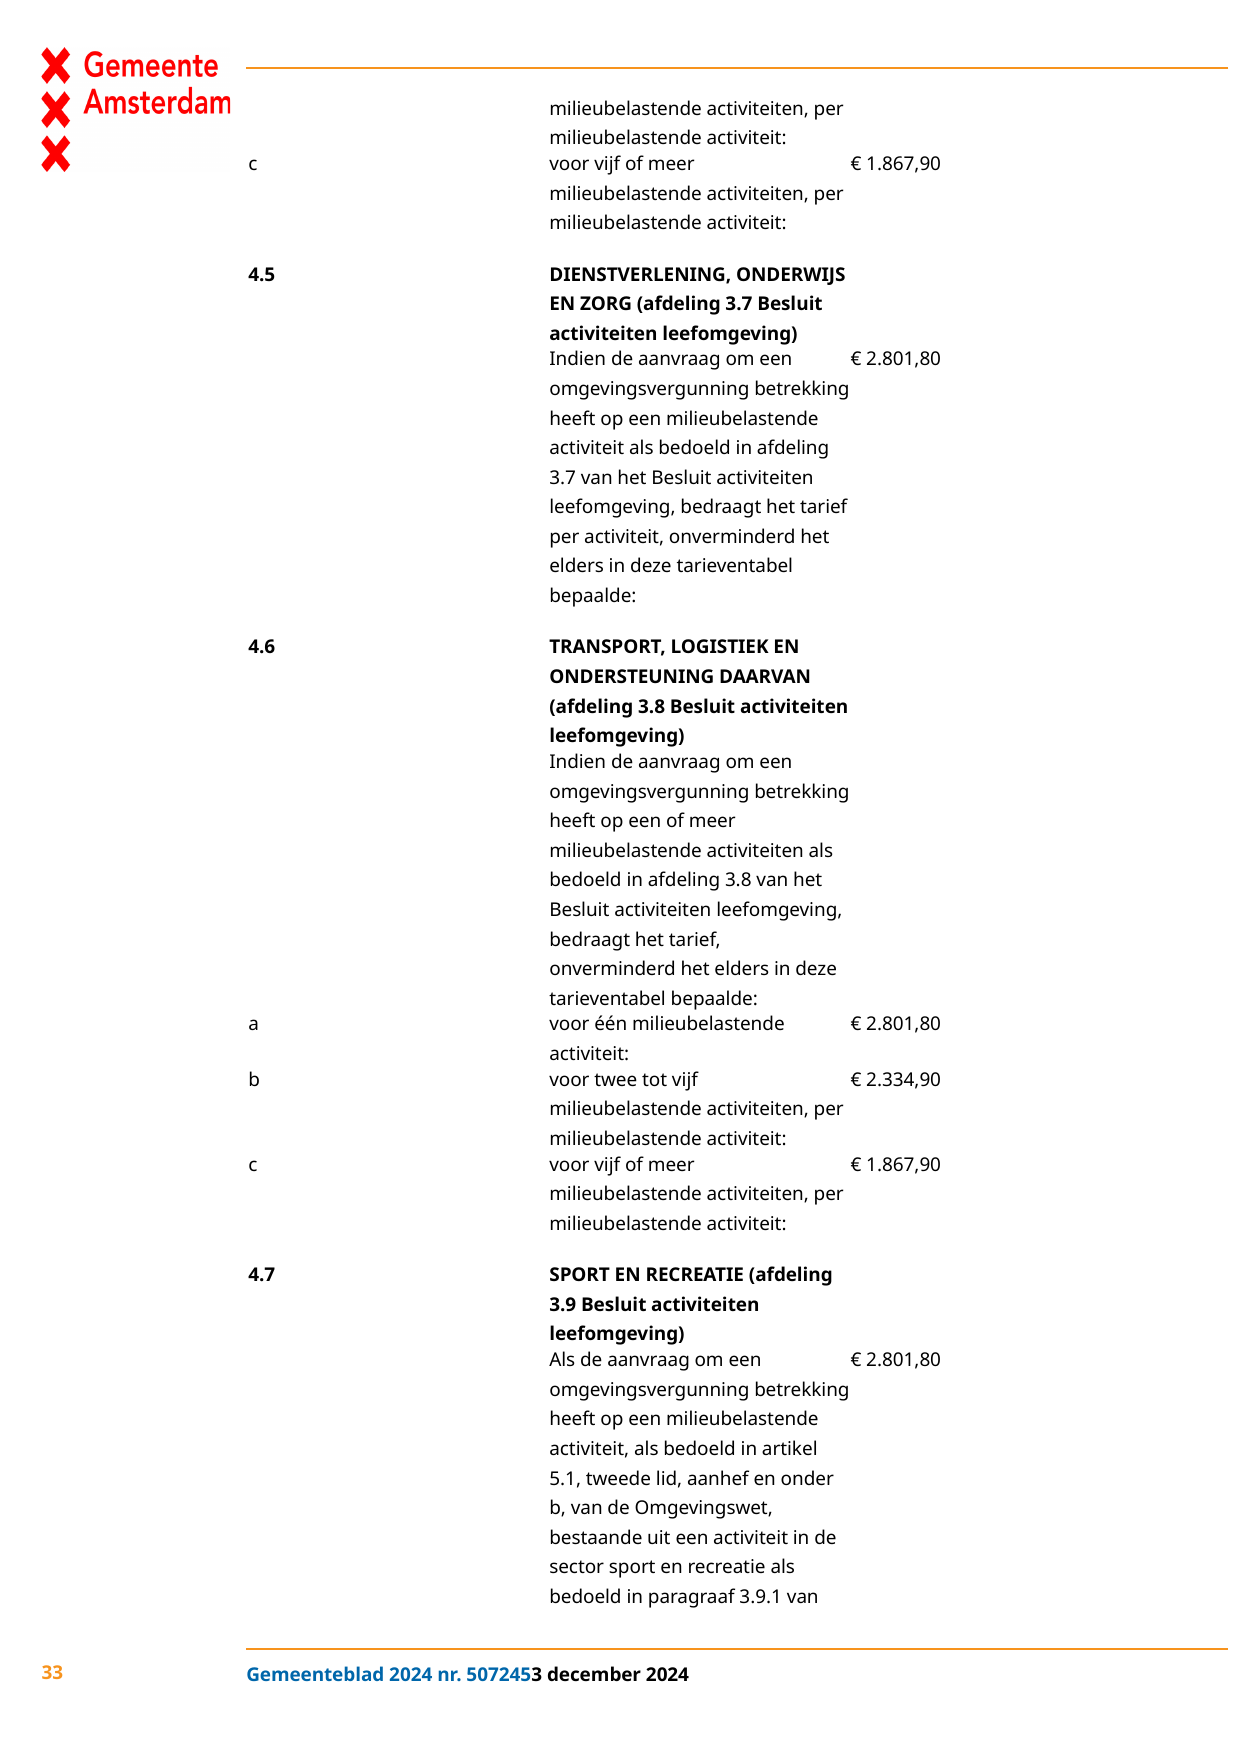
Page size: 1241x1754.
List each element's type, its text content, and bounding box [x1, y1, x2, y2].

picture [41, 47, 231, 172]
table_cell [850, 1261, 1152, 1346]
table_cell [850, 235, 1152, 261]
table_cell [549, 608, 850, 634]
table_cell voor twee tot vijf milieubelastende activiteiten, per milieubelastende activiteit: [549, 1066, 850, 1151]
table_cell € 1.867,90 [850, 1151, 1152, 1236]
table_cell € 2.801,80 [850, 1011, 1152, 1066]
table_cell Indien de aanvraag om een omgevingsvergunning betrekking heeft op een of meer milieubelastende activiteiten als bedoeld in afdeling 3.8 van het Besluit activiteiten leefomgeving, bedraagt het tarief, onverminderd het elders in deze tarieventabel bepaalde: [549, 748, 850, 1011]
table_cell € 2.334,90 [850, 1066, 1152, 1151]
table_cell [248, 346, 549, 608]
table_cell [248, 95, 549, 150]
table_cell voor vijf of meer milieubelastende activiteiten, per milieubelastende activiteit: [549, 1151, 850, 1236]
table_cell [248, 1236, 549, 1261]
table_cell [850, 261, 1152, 346]
table_cell Als de aanvraag om een omgevingsvergunning betrekking heeft op een milieubelastende activiteit, als bedoeld in artikel 5.1, tweede lid, aanhef en onder b, van de Omgevingswet, bestaande uit een activiteit in de sector sport en recreatie als bedoeld in paragraaf 3.9.1 van [549, 1346, 850, 1609]
table_cell voor één milieubelastende activiteit: [549, 1011, 850, 1066]
table_cell € 2.801,80 [850, 1346, 1152, 1609]
table_cell b [248, 1066, 549, 1151]
table_cell [850, 1236, 1152, 1261]
table_cell Indien de aanvraag om een omgevingsvergunning betrekking heeft op een milieubelastende activiteit als bedoeld in afdeling 3.7 van het Besluit activiteiten leefomgeving, bedraagt het tarief per activiteit, onverminderd het elders in deze tarieventabel bepaalde: [549, 346, 850, 608]
table_cell 4.5 [248, 261, 549, 346]
table_cell voor vijf of meer milieubelastende activiteiten, per milieubelastende activiteit: [549, 150, 850, 235]
table_cell € 2.801,80 [850, 346, 1152, 608]
table_cell [248, 1346, 549, 1609]
table_cell SPORT EN RECREATIE (afdeling 3.9 Besluit activiteiten leefomgeving) [549, 1261, 850, 1346]
table_cell c [248, 1151, 549, 1236]
table_cell a [248, 1011, 549, 1066]
table_cell [850, 95, 1152, 150]
table_cell c [248, 150, 549, 235]
table_cell [248, 608, 549, 634]
table_cell 4.7 [248, 1261, 549, 1346]
table_cell TRANSPORT, LOGISTIEK EN ONDERSTEUNING DAARVAN (afdeling 3.8 Besluit activiteiten leefomgeving) [549, 634, 850, 748]
table_cell 4.6 [248, 634, 549, 748]
table_cell € 1.867,90 [850, 150, 1152, 235]
table_cell milieubelastende activiteiten, per milieubelastende activiteit: [549, 95, 850, 150]
table_cell [850, 608, 1152, 634]
table_cell [850, 748, 1152, 1011]
table_cell [248, 235, 549, 261]
table_cell [549, 1236, 850, 1261]
table_cell [248, 748, 549, 1011]
table_cell [549, 235, 850, 261]
table_cell DIENSTVERLENING, ONDERWIJS EN ZORG (afdeling 3.7 Besluit activiteiten leefomgeving) [549, 261, 850, 346]
table_cell [850, 634, 1152, 748]
